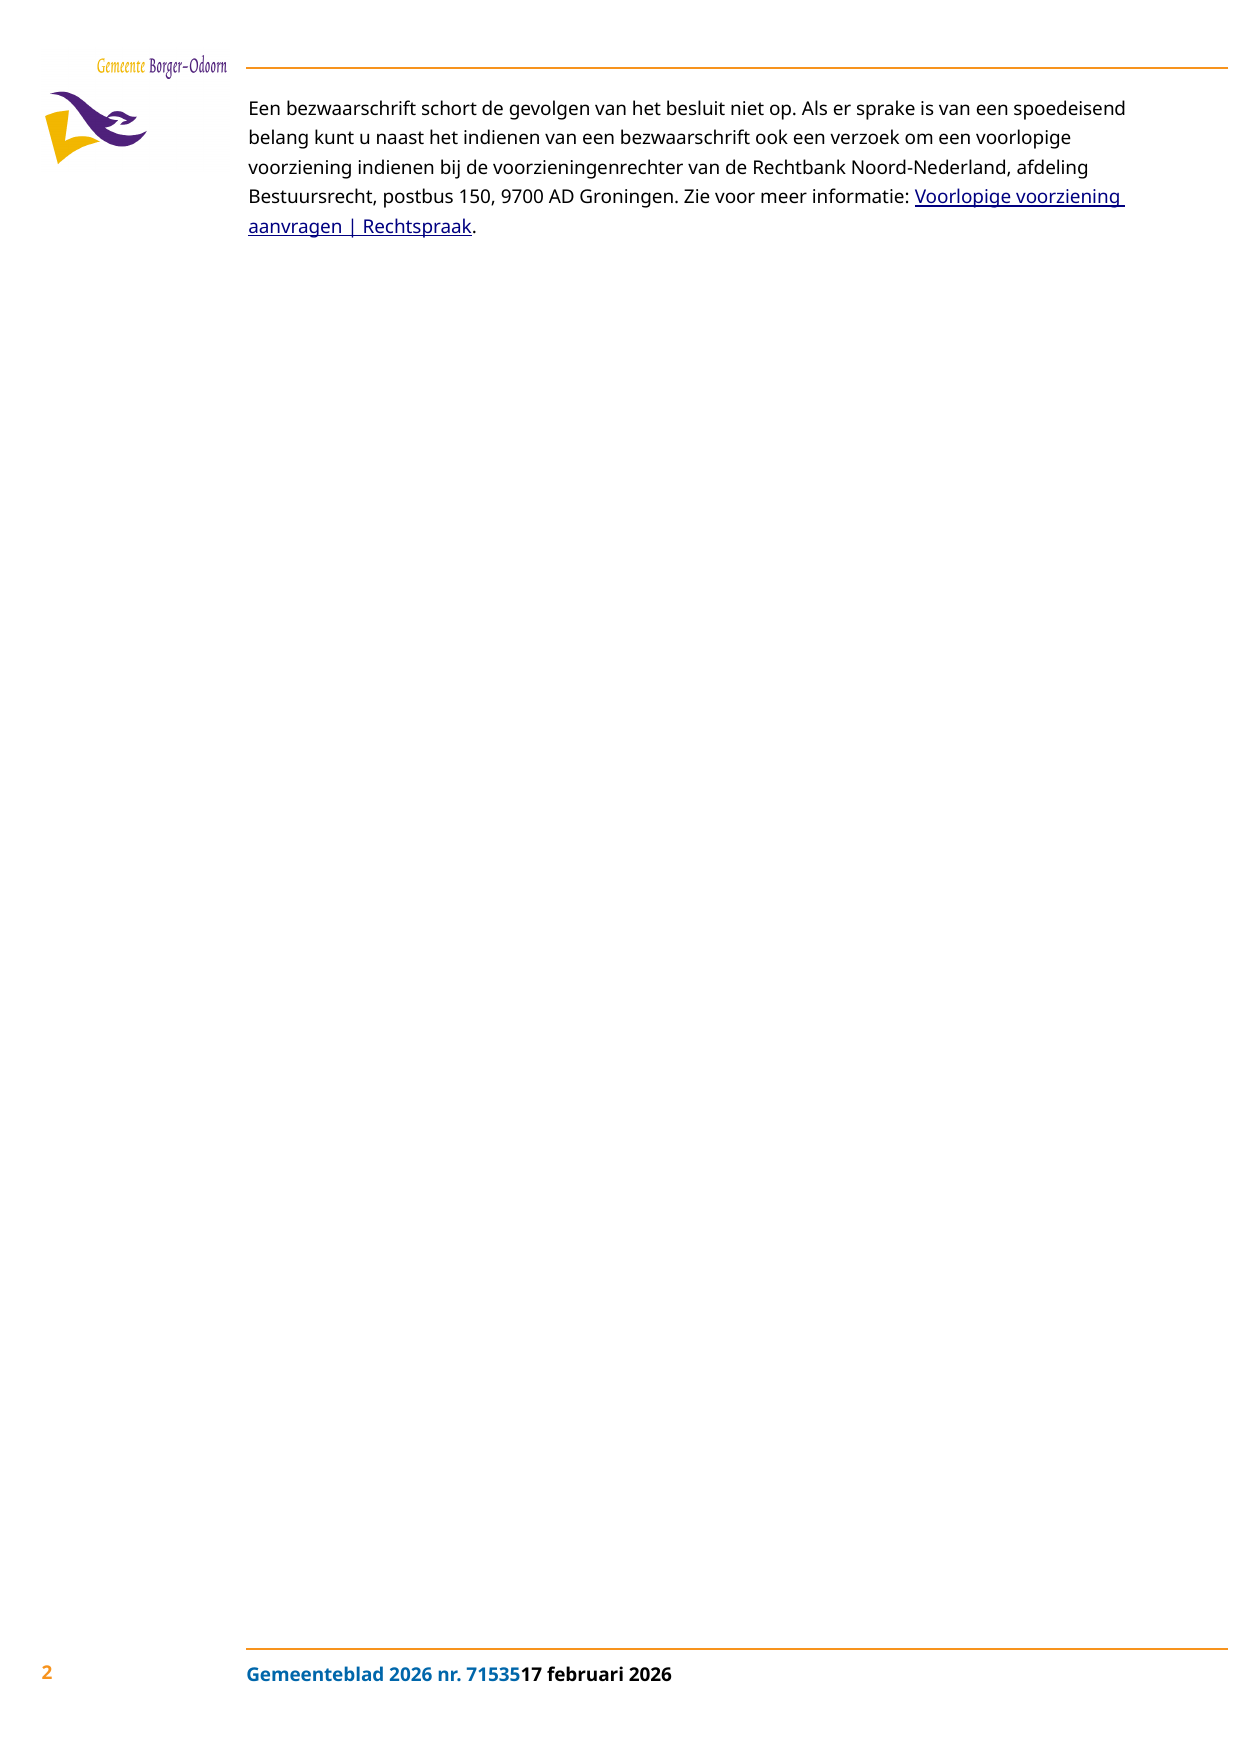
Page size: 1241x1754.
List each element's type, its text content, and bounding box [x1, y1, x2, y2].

picture [41, 47, 231, 172]
text Een bezwaarschrift schort de gevolgen van het besluit niet op. Als er sprake is van een spoedeisend belang kunt u naast het indienen van een bezwaarschrift ook een verzoek om een voorlopige voorziening indienen bij de voorzieningenrechter van de Rechtbank Noord-Nederland, afdeling Bestuursrecht, postbus 150, 9700 AD Groningen. Zie voor meer informatie: Voorlopige voorziening aanvragen | Rechtspraak. [248, 95, 1152, 239]
